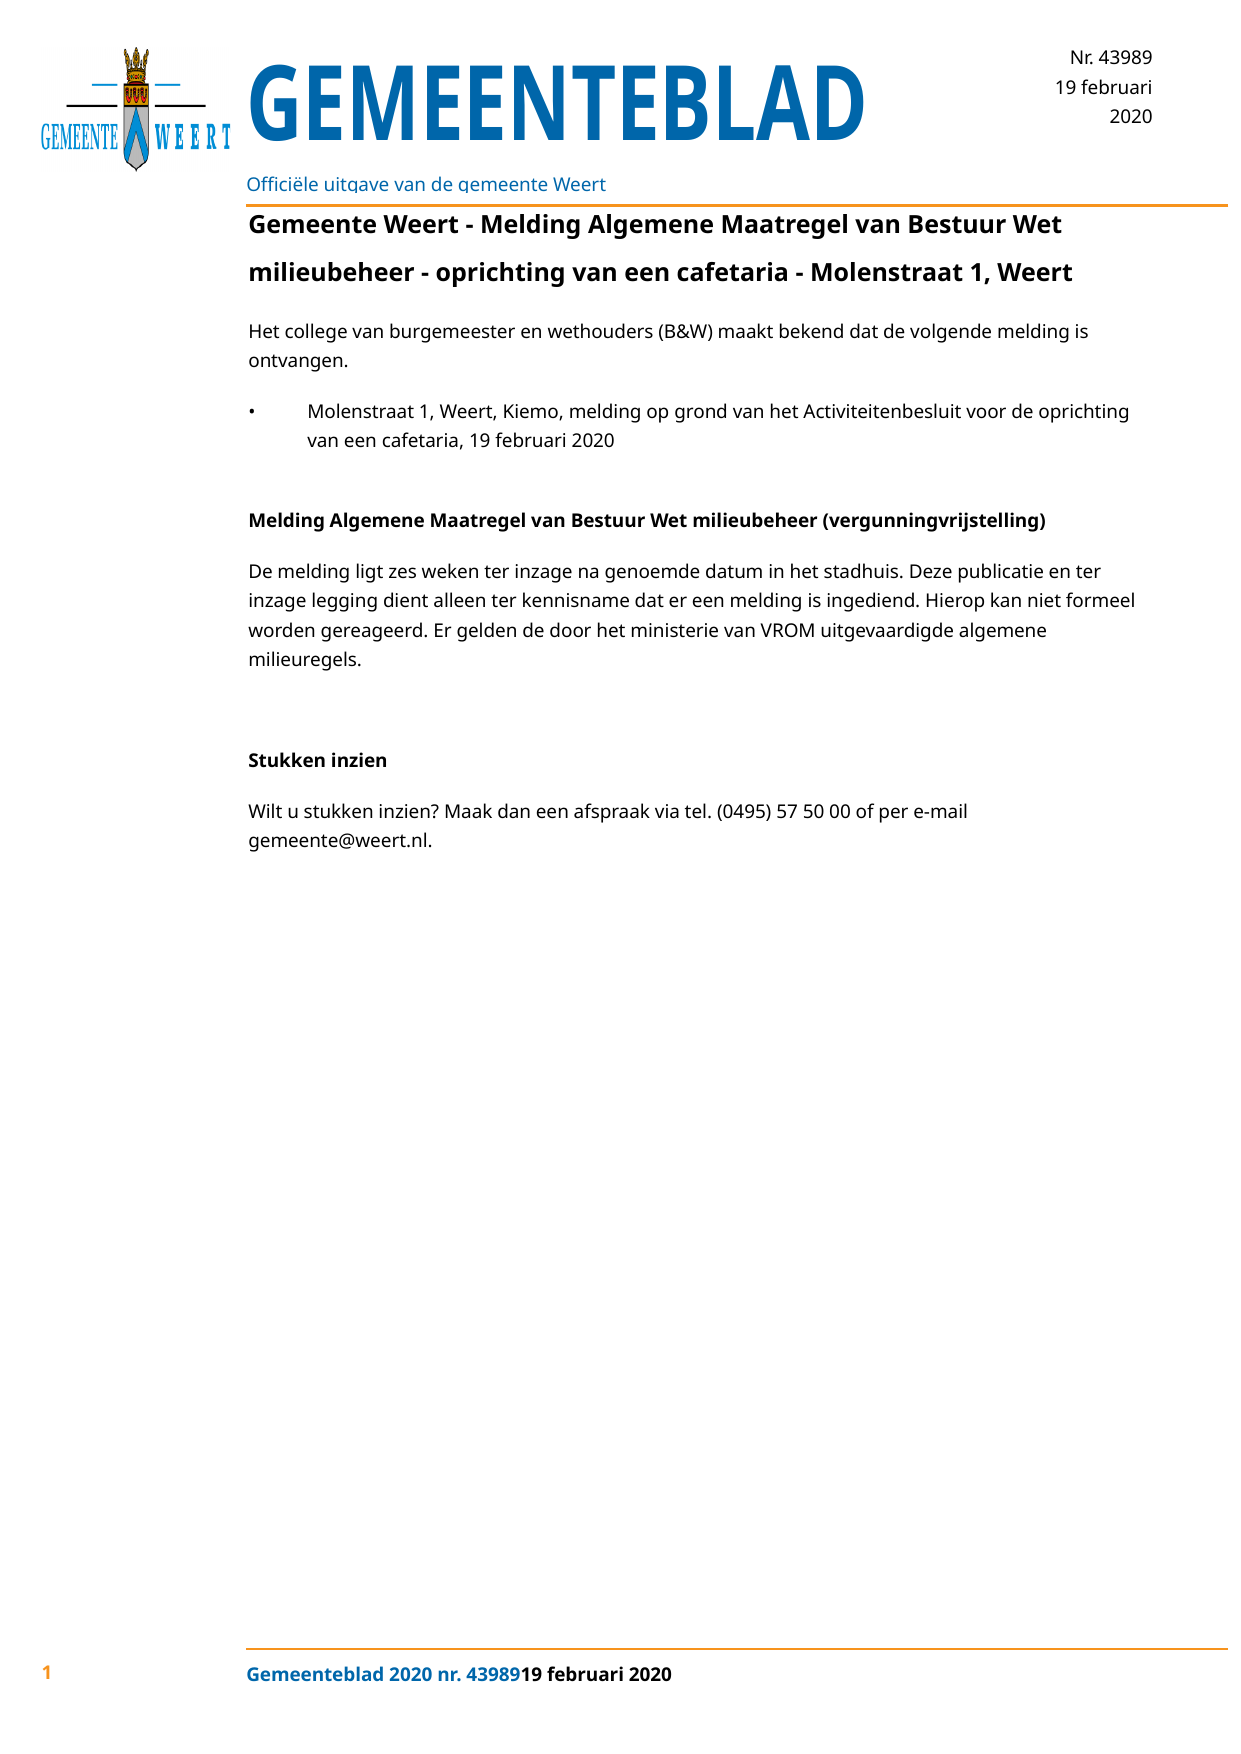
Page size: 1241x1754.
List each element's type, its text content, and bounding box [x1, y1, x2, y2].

list Molenstraat 1, Weert, Kiemo, melding op grond van het Activiteitenbesluit voor de oprichting van een cafetaria, 19 februari 2020 [248, 398, 1152, 453]
text Wilt u stukken inzien? Maak dan een afspraak via tel. (0495) 57 50 00 of per e-mail gemeente@weert.nl. [248, 798, 1152, 853]
text Melding Algemene Maatregel van Bestuur Wet milieubeheer (vergunningvrijstelling) [248, 507, 1152, 533]
text Het college van burgemeester en wethouders (B&W) maakt bekend dat de volgende melding is ontvangen. [248, 318, 1152, 373]
text De melding ligt zes weken ter inzage na genoemde datum in het stadhuis. Deze publicatie en ter inzage legging dient alleen ter kennisname dat er een melding is ingediend. Hierop kan niet formeel worden gereageerd. Er gelden de door het ministerie van VROM uitgevaardigde algemene milieuregels. [248, 558, 1152, 672]
text Stukken inzien [248, 747, 1152, 773]
text Gemeente Weert - Melding Algemene Maatregel van Bestuur Wet milieubeheer - oprichting van een cafetaria - Molenstraat 1, Weert [248, 207, 1152, 288]
picture [41, 47, 231, 172]
